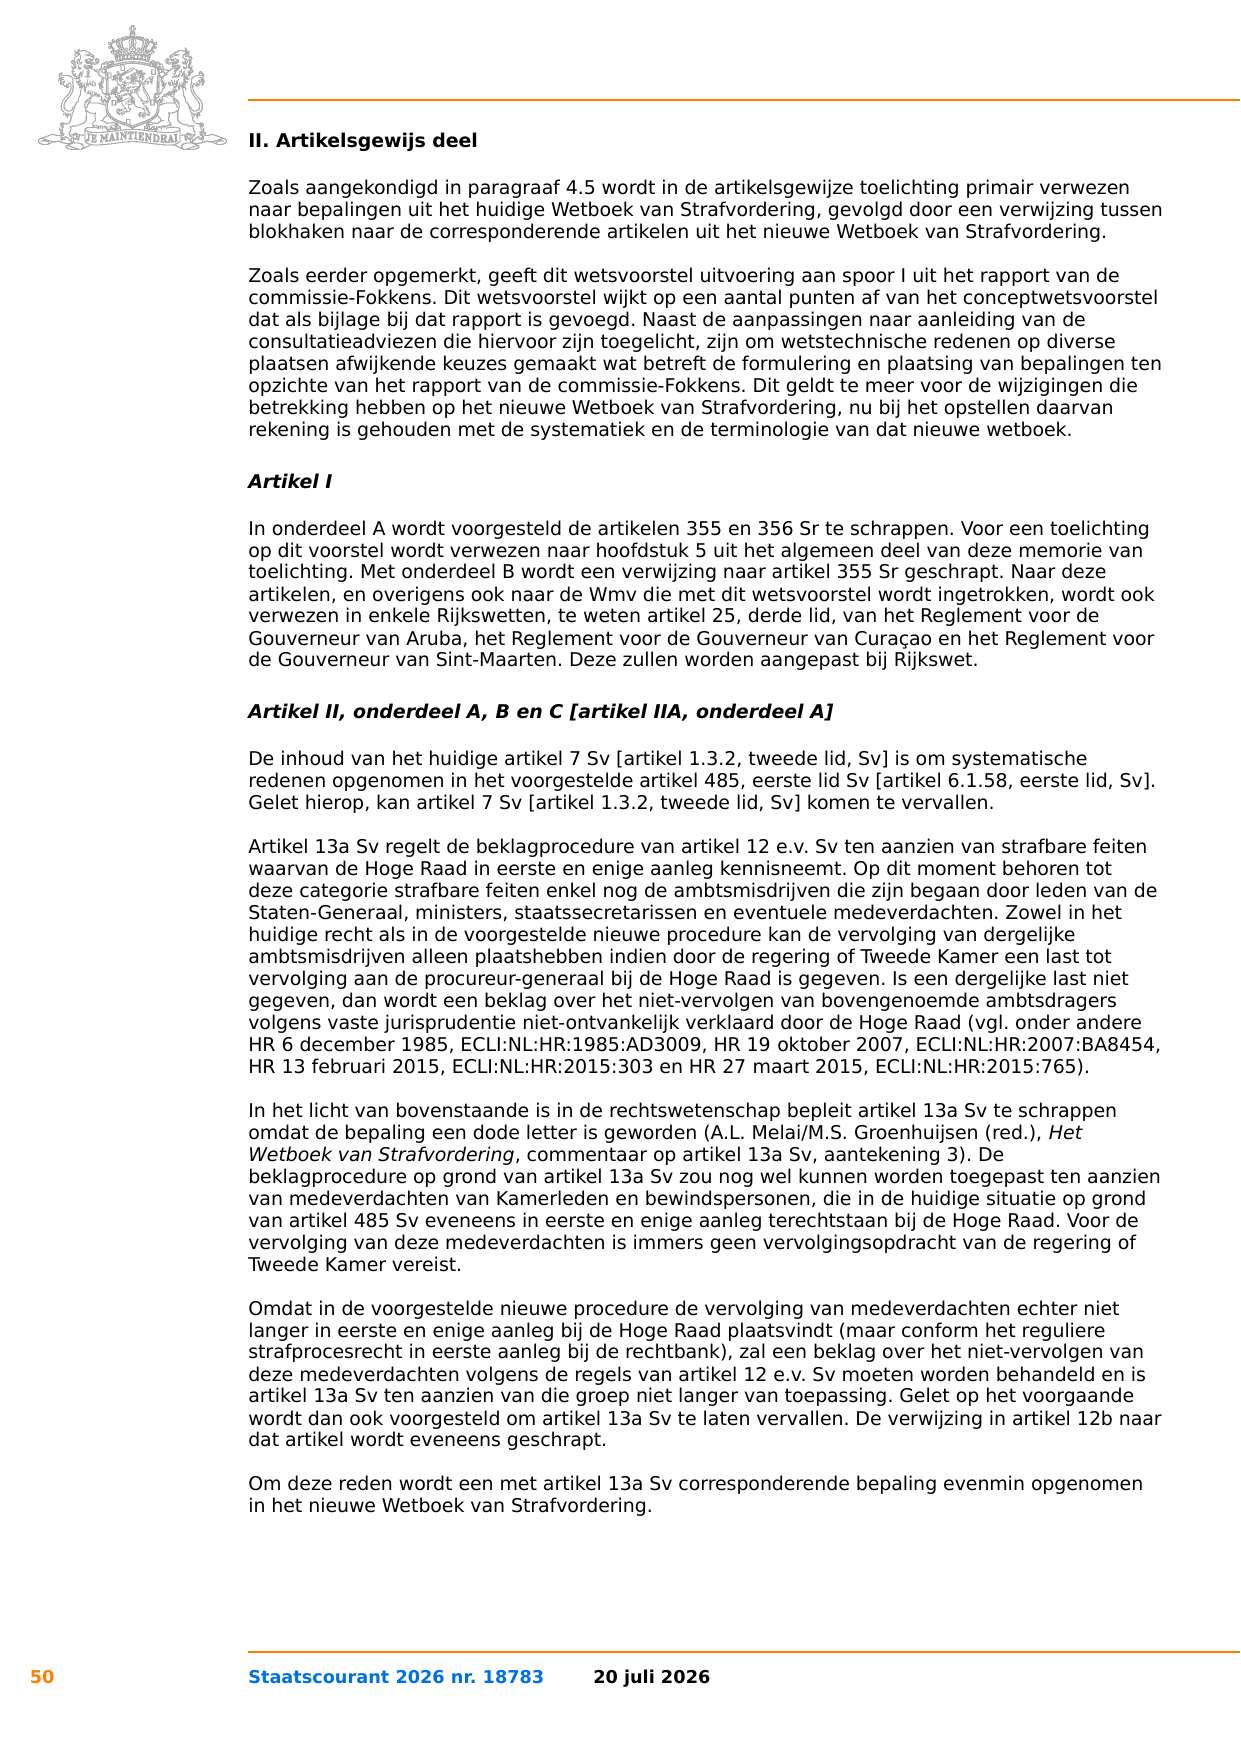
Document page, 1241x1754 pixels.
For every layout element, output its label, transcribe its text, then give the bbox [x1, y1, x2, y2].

subtitle Artikel II, onderdeel A, B en C [artikel IIA, onderdeel A] [248, 701, 1163, 723]
text De inhoud van het huidige artikel 7 Sv [artikel 1.3.2, tweede lid, Sv] is om systematische redenen opgenomen in het voorgestelde artikel 485, eerste lid Sv [artikel 6.1.58, eerste lid, Sv]. Gelet hierop, kan artikel 7 Sv [artikel 1.3.2, tweede lid, Sv] komen te vervallen. [248, 748, 1163, 814]
text Om deze reden wordt een met artikel 13a Sv corresponderende bepaling evenmin opgenomen in het nieuwe Wetboek van Strafvordering. [248, 1473, 1163, 1517]
subtitle Artikel I [248, 471, 1163, 492]
text Zoals aangekondigd in paragraaf 4.5 wordt in de artikelsgewijze toelichting primair verwezen naar bepalingen uit het huidige Wetboek van Strafvordering, gevolgd door een verwijzing tussen blokhaken naar de corresponderende artikelen uit het nieuwe Wetboek van Strafvordering. [248, 177, 1163, 243]
text Artikel 13a Sv regelt de beklagprocedure van artikel 12 e.v. Sv ten aanzien van strafbare feiten waarvan de Hoge Raad in eerste en enige aanleg kennisneemt. Op dit moment behoren tot deze categorie strafbare feiten enkel nog de ambtsmisdrijven die zijn begaan door leden van de Staten-Generaal, ministers, staatssecretarissen en eventuele medeverdachten. Zowel in het huidige recht als in de voorgestelde nieuwe procedure kan de vervolging van dergelijke ambtsmisdrijven alleen plaatshebben indien door de regering of Tweede Kamer een last tot vervolging aan de procureur-generaal bij de Hoge Raad is gegeven. Is een dergelijke last niet gegeven, dan wordt een beklag over het niet-vervolgen van bovengenoemde ambtsdragers volgens vaste jurisprudentie niet-ontvankelijk verklaard door de Hoge Raad (vgl. onder andere HR 6 december 1985, ECLI:NL:HR:1985:AD3009, HR 19 oktober 2007, ECLI:NL:HR:2007:BA8454, HR 13 februari 2015, ECLI:NL:HR:2015:303 en HR 27 maart 2015, ECLI:NL:HR:2015:765). [248, 836, 1163, 1078]
text In onderdeel A wordt voorgesteld de artikelen 355 en 356 Sr te schrappen. Voor een toelichting op dit voorstel wordt verwezen naar hoofdstuk 5 uit het algemeen deel van deze memorie van toelichting. Met onderdeel B wordt een verwijzing naar artikel 355 Sr geschrapt. Naar deze artikelen, en overigens ook naar de Wmv die met dit wetsvoorstel wordt ingetrokken, wordt ook verwezen in enkele Rijkswetten, te weten artikel 25, derde lid, van het Reglement voor de Gouverneur van Aruba, het Reglement voor de Gouverneur van Curaçao en het Reglement voor de Gouverneur van Sint-Maarten. Deze zullen worden aangepast bij Rijkswet. [248, 517, 1163, 671]
picture [38, 25, 227, 150]
text In het licht van bovenstaande is in de rechtswetenschap bepleit artikel 13a Sv te schrappen omdat de bepaling een dode letter is geworden (A.L. Melai/M.S. Groenhuijsen (red.), Het Wetboek van Strafvordering, commentaar op artikel 13a Sv, aantekening 3). De beklagprocedure op grond van artikel 13a Sv zou nog wel kunnen worden toegepast ten aanzien van medeverdachten van Kamerleden en bewindspersonen, die in de huidige situatie op grond van artikel 485 Sv eveneens in eerste en enige aanleg terechtstaan bij de Hoge Raad. Voor de vervolging van deze medeverdachten is immers geen vervolgingsopdracht van de regering of Tweede Kamer vereist. [248, 1100, 1163, 1276]
text Zoals eerder opgemerkt, geeft dit wetsvoorstel uitvoering aan spoor I uit het rapport van de commissie-Fokkens. Dit wetsvoorstel wijkt op een aantal punten af van het conceptwetsvoorstel dat als bijlage bij dat rapport is gevoegd. Naast de aanpassingen naar aanleiding van de consultatieadviezen die hiervoor zijn toegelicht, zijn om wetstechnische redenen op diverse plaatsen afwijkende keuzes gemaakt wat betreft de formulering en plaatsing van bepalingen ten opzichte van het rapport van de commissie-Fokkens. Dit geldt te meer voor de wijzigingen die betrekking hebben op het nieuwe Wetboek van Strafvordering, nu bij het opstellen daarvan rekening is gehouden met de systematiek en de terminologie van dat nieuwe wetboek. [248, 265, 1163, 441]
text Omdat in de voorgestelde nieuwe procedure de vervolging van medeverdachten echter niet langer in eerste en enige aanleg bij de Hoge Raad plaatsvindt (maar conform het reguliere strafprocesrecht in eerste aanleg bij de rechtbank), zal een beklag over het niet-vervolgen van deze medeverdachten volgens de regels van artikel 12 e.v. Sv moeten worden behandeld en is artikel 13a Sv ten aanzien van die groep niet langer van toepassing. Gelet op het voorgaande wordt dan ook voorgesteld om artikel 13a Sv te laten vervallen. De verwijzing in artikel 12b naar dat artikel wordt eveneens geschrapt. [248, 1297, 1163, 1451]
subtitle II. Artikelsgewijs deel [248, 130, 1163, 152]
